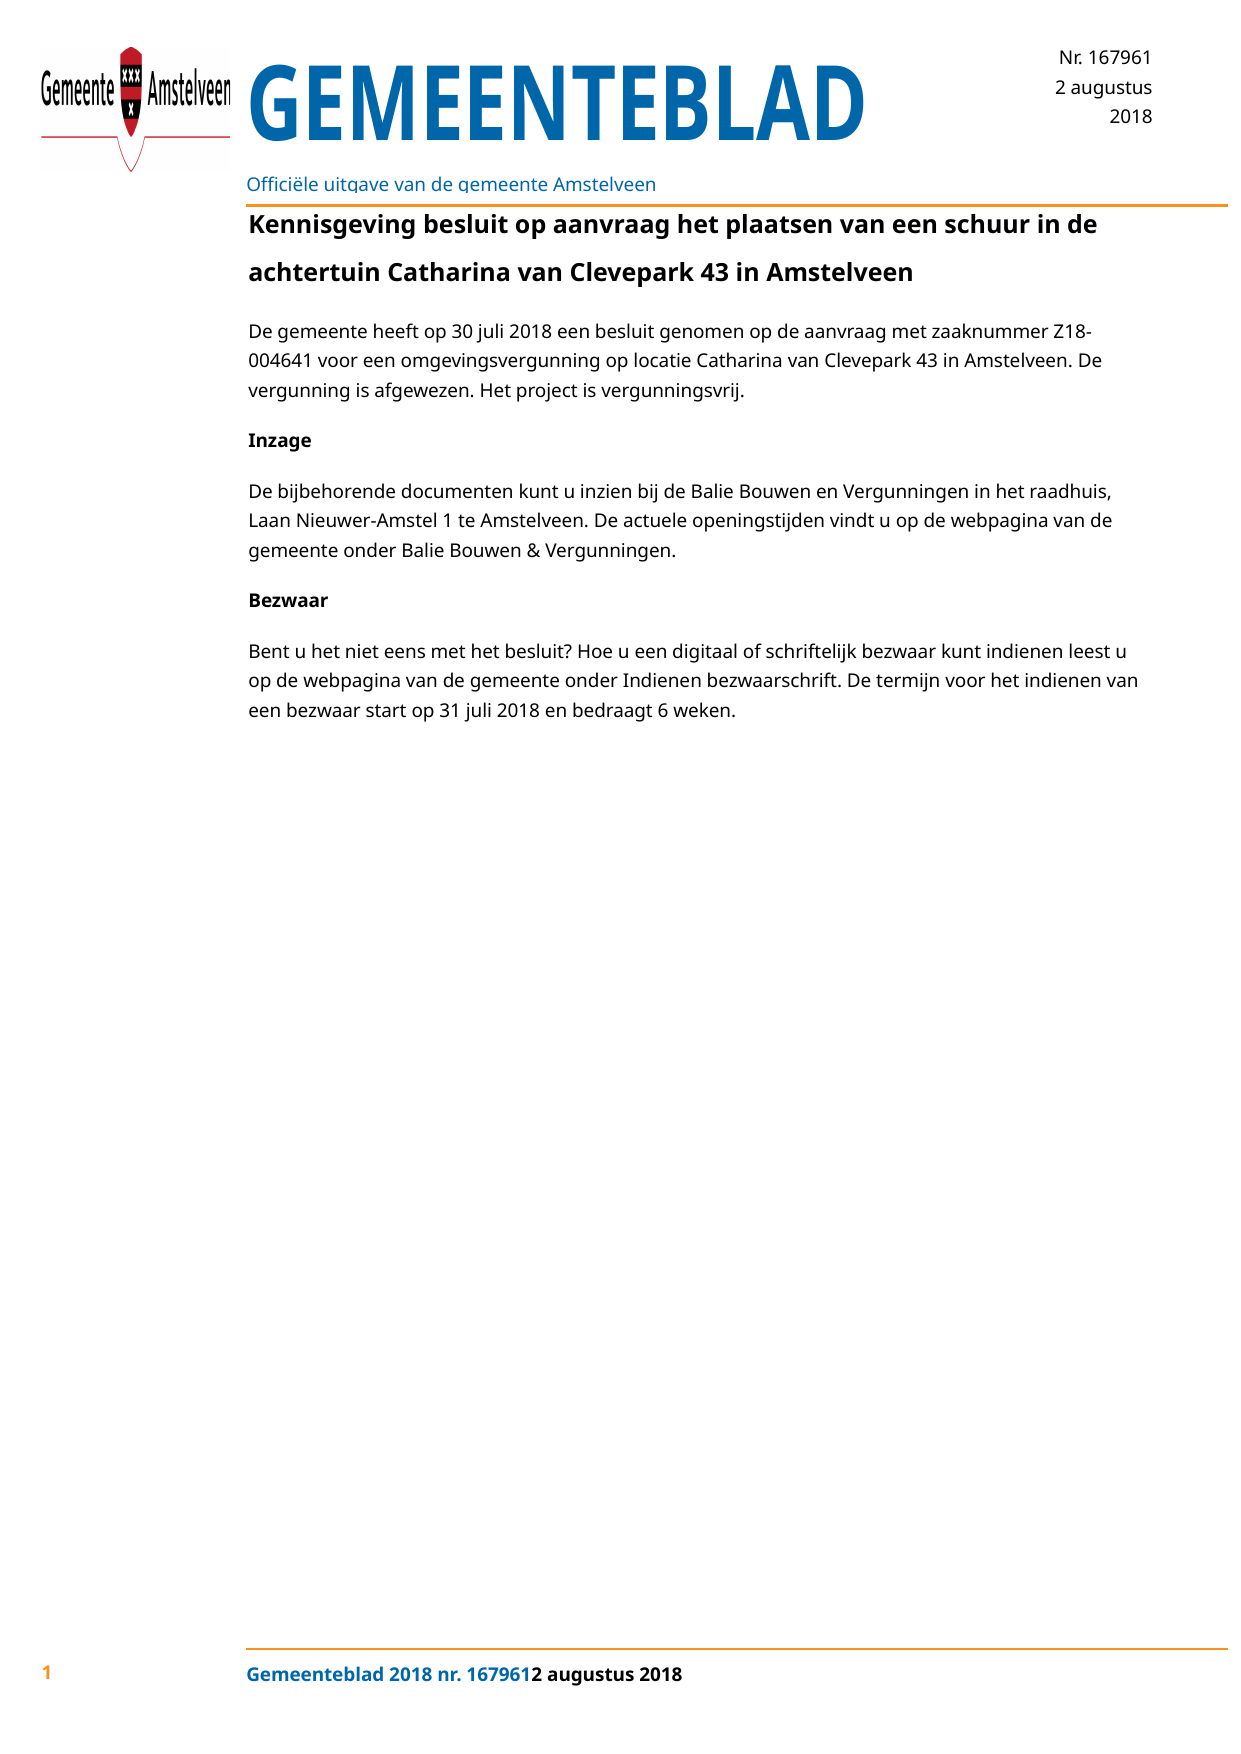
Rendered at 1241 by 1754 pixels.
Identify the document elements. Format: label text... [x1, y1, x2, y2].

picture [41, 47, 231, 172]
text Bent u het niet eens met het besluit? Hoe u een digitaal of schriftelijk bezwaar kunt indienen leest u op de webpagina van de gemeente onder Indienen bezwaarschrift. De termijn voor het indienen van een bezwaar start op 31 juli 2018 en bedraagt 6 weken. [248, 638, 1152, 723]
text Bezwaar [248, 587, 1152, 613]
text Inzage [248, 427, 1152, 453]
text De gemeente heeft op 30 juli 2018 een besluit genomen op de aanvraag met zaaknummer Z18-004641 voor een omgevingsvergunning op locatie Catharina van Clevepark 43 in Amstelveen. De vergunning is afgewezen. Het project is vergunningsvrij. [248, 318, 1152, 403]
text De bijbehorende documenten kunt u inzien bij de Balie Bouwen en Vergunningen in het raadhuis, Laan Nieuwer-Amstel 1 te Amstelveen. De actuele openingstijden vindt u op de webpagina van de gemeente onder Balie Bouwen & Vergunningen. [248, 478, 1152, 563]
text Kennisgeving besluit op aanvraag het plaatsen van een schuur in de achtertuin Catharina van Clevepark 43 in Amstelveen [248, 207, 1152, 288]
